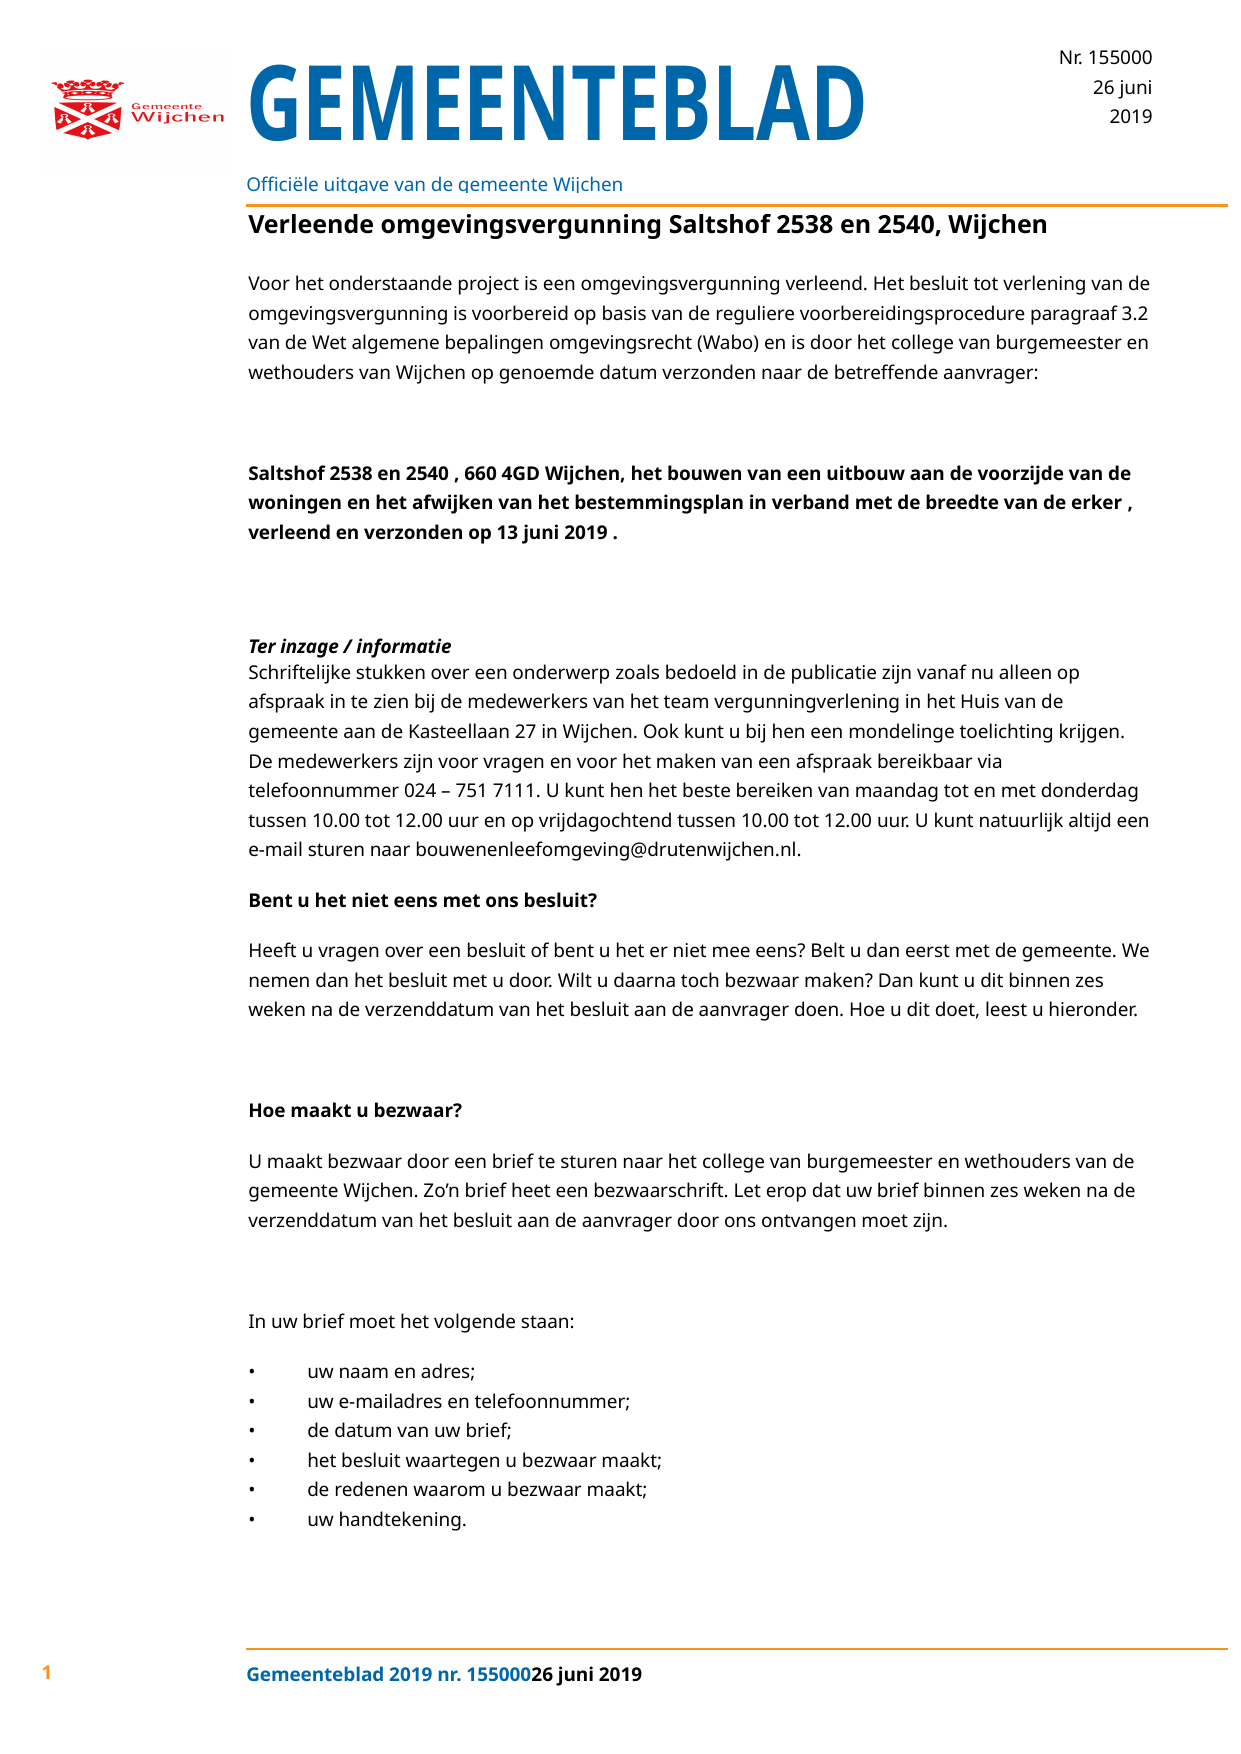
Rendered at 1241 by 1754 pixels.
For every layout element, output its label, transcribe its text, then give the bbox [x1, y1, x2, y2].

text Schriftelijke stukken over een onderwerp zoals bedoeld in de publicatie zijn vanaf nu alleen op afspraak in te zien bij de medewerkers van het team vergunningverlening in het Huis van de gemeente aan de Kasteellaan 27 in Wijchen. Ook kunt u bij hen een mondelinge toelichting krijgen. De medewerkers zijn voor vragen en voor het maken van een afspraak bereikbaar via telefoonnummer 024 – 751 7111. U kunt hen het beste bereiken van maandag tot en met donderdag tussen 10.00 tot 12.00 uur en op vrijdagochtend tussen 10.00 tot 12.00 uur. U kunt natuurlijk altijd een e-mail sturen naar bouwenenleefomgeving@drutenwijchen.nl. [248, 659, 1152, 862]
text Ter inzage / informatie [248, 633, 1152, 659]
picture [41, 47, 231, 172]
text Voor het onderstaande project is een omgevingsvergunning verleend. Het besluit tot verlening van de omgevingsvergunning is voorbereid op basis van de reguliere voorbereidingsprocedure paragraaf 3.2 van de Wet algemene bepalingen omgevingsrecht (Wabo) en is door het college van burgemeester en wethouders van Wijchen op genoemde datum verzonden naar de betreffende aanvrager: [248, 270, 1152, 385]
list de datum van uw brief; [248, 1417, 1152, 1443]
list het besluit waartegen u bezwaar maakt; [248, 1447, 1152, 1473]
list uw handtekening. [248, 1506, 1152, 1532]
text Hoe maakt u bezwaar? [248, 1097, 1152, 1123]
text Saltshof 2538 en 2540 , 660 4GD Wijchen, het bouwen van een uitbouw aan de voorzijde van de woningen en het afwijken van het bestemmingsplan in verband met de breedte van de erker , verleend en verzonden op 13 juni 2019 . [248, 460, 1152, 545]
list de redenen waarom u bezwaar maakt; [248, 1477, 1152, 1502]
text In uw brief moet het volgende staan: [248, 1308, 1152, 1334]
text Heeft u vragen over een besluit of bent u het er niet mee eens? Belt u dan eerst met de gemeente. We nemen dan het besluit met u door. Wilt u daarna toch bezwaar maken? Dan kunt u dit binnen zes weken na de verzenddatum van het besluit aan de aanvrager doen. Hoe u dit doet, leest u hieronder. [248, 937, 1152, 1022]
list uw naam en adres; [248, 1358, 1152, 1384]
text Verleende omgevingsvergunning Saltshof 2538 en 2540, Wijchen [248, 207, 1152, 241]
list uw e-mailadres en telefoonnummer; [248, 1388, 1152, 1414]
text Bent u het niet eens met ons besluit? [248, 887, 1152, 913]
text U maakt bezwaar door een brief te sturen naar het college van burgemeester en wethouders van de gemeente Wijchen. Zo’n brief heet een bezwaarschrift. Let erop dat uw brief binnen zes weken na de verzenddatum van het besluit aan de aanvrager door ons ontvangen moet zijn. [248, 1148, 1152, 1233]
